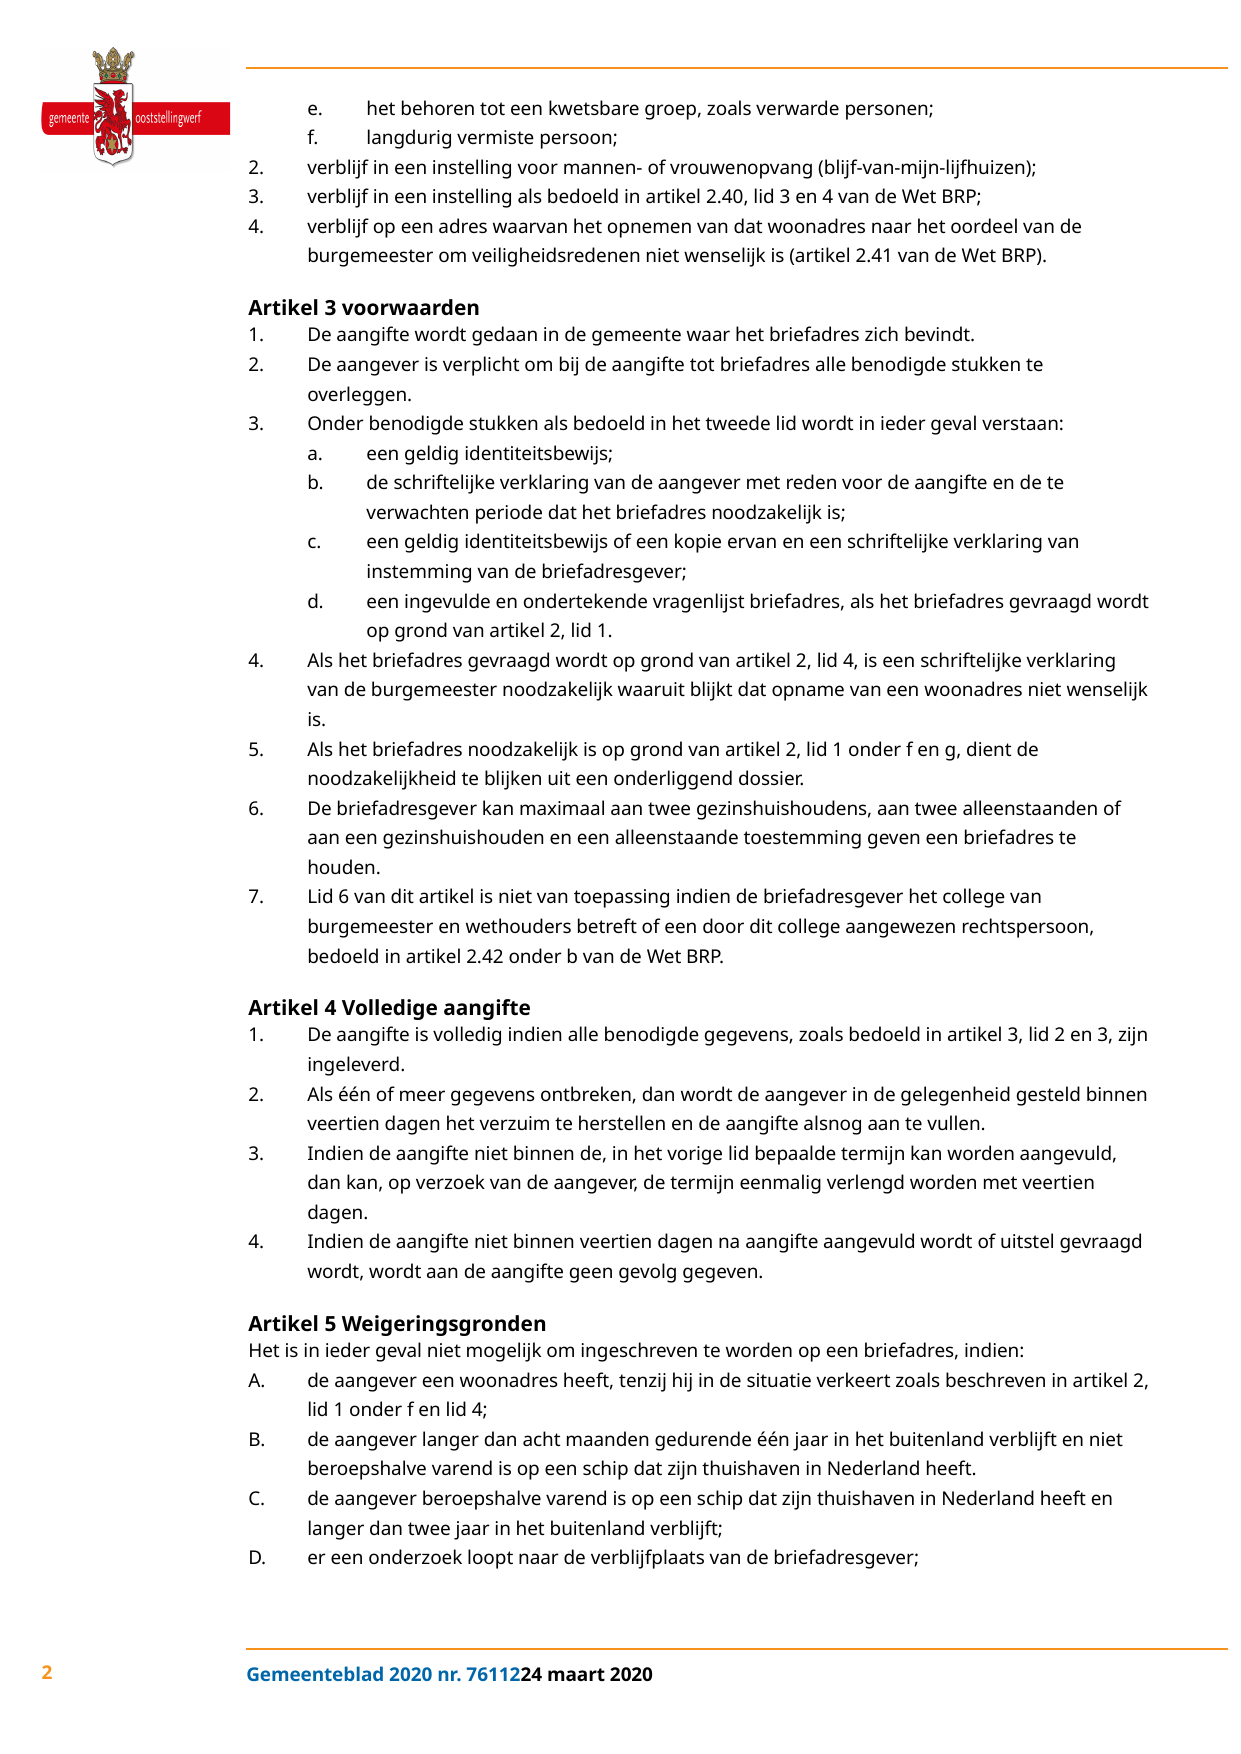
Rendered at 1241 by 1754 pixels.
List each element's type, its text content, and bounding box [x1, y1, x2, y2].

list het behoren tot een kwetsbare groep, zoals verwarde personen; [307, 95, 1152, 121]
list Onder benodigde stukken als bedoeld in het tweede lid wordt in ieder geval verstaan: [248, 410, 1152, 436]
list verblijf op een adres waarvan het opnemen van dat woonadres naar het oordeel van de burgemeester om veiligheidsredenen niet wenselijk is (artikel 2.41 van de Wet BRP). [248, 213, 1152, 268]
text Artikel 4 Volledige aangifte [248, 993, 1152, 1022]
text Artikel 5 Weigeringsgronden [248, 1309, 1152, 1337]
list een geldig identiteitsbewijs of een kopie ervan en een schriftelijke verklaring van instemming van de briefadresgever; [307, 529, 1152, 584]
list verblijf in een instelling voor mannen- of vrouwenopvang (blijf-van-mijn-lijfhuizen); [248, 154, 1152, 180]
list een ingevulde en ondertekende vragenlijst briefadres, als het briefadres gevraagd wordt op grond van artikel 2, lid 1. [307, 588, 1152, 643]
list langdurig vermiste persoon; [307, 124, 1152, 150]
list Indien de aangifte niet binnen de, in het vorige lid bepaalde termijn kan worden aangevuld, dan kan, op verzoek van de aangever, de termijn eenmalig verlengd worden met veertien dagen. [248, 1140, 1152, 1225]
list de aangever langer dan acht maanden gedurende één jaar in het buitenland verblijft en niet beroepshalve varend is op een schip dat zijn thuishaven in Nederland heeft. [248, 1426, 1152, 1481]
list Als het briefadres noodzakelijk is op grond van artikel 2, lid 1 onder f en g, dient de noodzakelijkheid te blijken uit een onderliggend dossier. [248, 736, 1152, 791]
list er een onderzoek loopt naar de verblijfplaats van de briefadresgever; [248, 1544, 1152, 1570]
list de schriftelijke verklaring van de aangever met reden voor de aangifte en de te verwachten periode dat het briefadres noodzakelijk is; [307, 469, 1152, 525]
list een geldig identiteitsbewijs; [307, 440, 1152, 466]
list de aangever beroepshalve varend is op een schip dat zijn thuishaven in Nederland heeft en langer dan twee jaar in het buitenland verblijft; [248, 1485, 1152, 1540]
text Artikel 3 voorwaarden [248, 293, 1152, 322]
list Als het briefadres gevraagd wordt op grond van artikel 2, lid 4, is een schriftelijke verklaring van de burgemeester noodzakelijk waaruit blijkt dat opname van een woonadres niet wenselijk is. [248, 647, 1152, 732]
list verblijf in een instelling als bedoeld in artikel 2.40, lid 3 en 4 van de Wet BRP; [248, 183, 1152, 209]
list Lid 6 van dit artikel is niet van toepassing indien de briefadresgever het college van burgemeester en wethouders betreft of een door dit college aangewezen rechtspersoon, bedoeld in artikel 2.42 onder b van de Wet BRP. [248, 884, 1152, 968]
list De aangifte is volledig indien alle benodigde gegevens, zoals bedoeld in artikel 3, lid 2 en 3, zijn ingeleverd. [248, 1022, 1152, 1077]
list Indien de aangifte niet binnen veertien dagen na aangifte aangevuld wordt of uitstel gevraagd wordt, wordt aan de aangifte geen gevolg gegeven. [248, 1229, 1152, 1284]
list Als één of meer gegevens ontbreken, dan wordt de aangever in de gelegenheid gesteld binnen veertien dagen het verzuim te herstellen en de aangifte alsnog aan te vullen. [248, 1081, 1152, 1136]
text Het is in ieder geval niet mogelijk om ingeschreven te worden op een briefadres, indien: [248, 1337, 1152, 1363]
picture [41, 47, 231, 172]
list De aangever is verplicht om bij de aangifte tot briefadres alle benodigde stukken te overleggen. [248, 351, 1152, 406]
list de aangever een woonadres heeft, tenzij hij in de situatie verkeert zoals beschreven in artikel 2, lid 1 onder f en lid 4; [248, 1367, 1152, 1422]
list De briefadresgever kan maximaal aan twee gezinshuishoudens, aan twee alleenstaanden of aan een gezinshuishouden en een alleenstaande toestemming geven een briefadres te houden. [248, 795, 1152, 880]
list De aangifte wordt gedaan in de gemeente waar het briefadres zich bevindt. [248, 322, 1152, 347]
